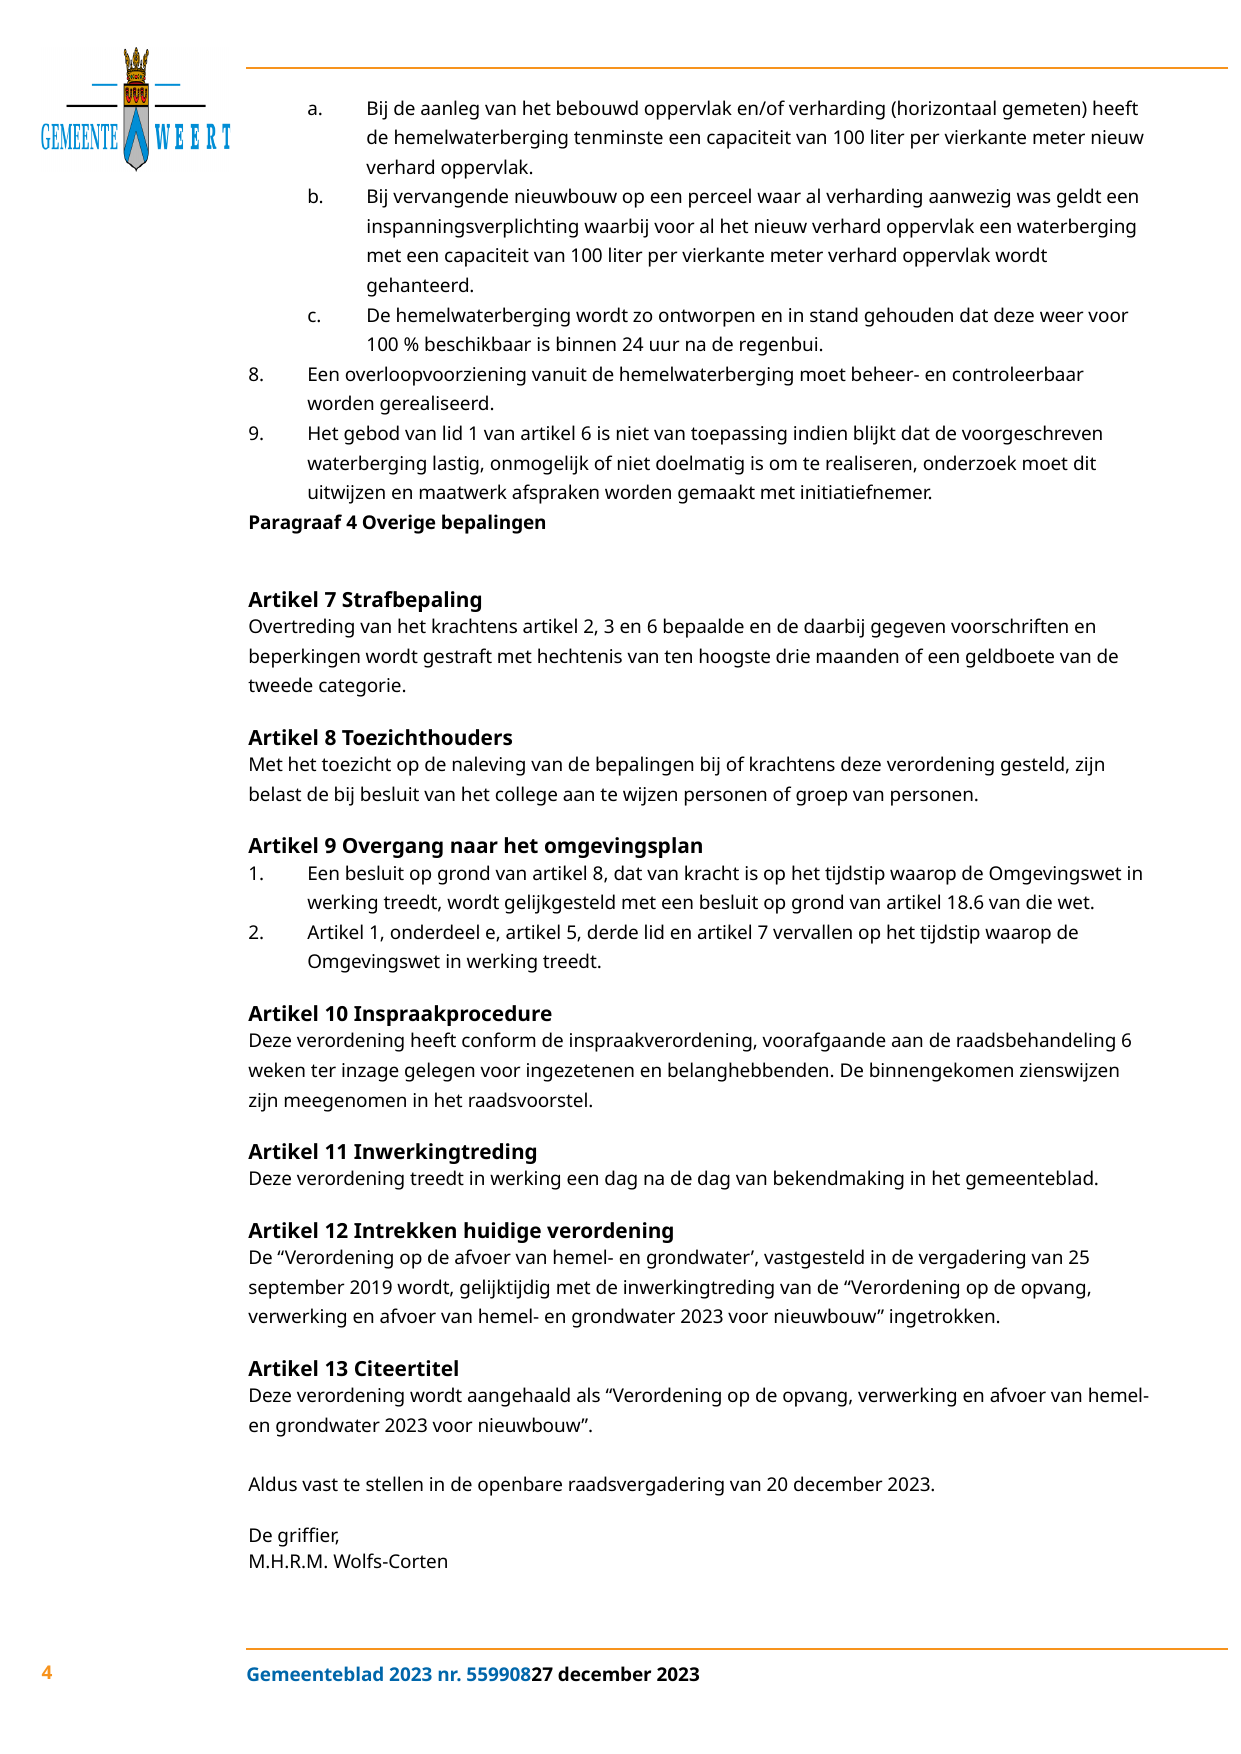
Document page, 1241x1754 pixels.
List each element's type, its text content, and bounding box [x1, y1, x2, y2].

text Deze verordening wordt aangehaald als “Verordening op de opvang, verwerking en afvoer van hemel- en grondwater 2023 voor nieuwbouw”. [248, 1382, 1152, 1438]
text Met het toezicht op de naleving van de bepalingen bij of krachtens deze verordening gesteld, zijn belast de bij besluit van het college aan te wijzen personen of groep van personen. [248, 752, 1152, 807]
text De griffier, [248, 1523, 1152, 1548]
list Artikel 1, onderdeel e, artikel 5, derde lid en artikel 7 vervallen op het tijdstip waarop de Omgevingswet in werking treedt. [248, 919, 1152, 974]
list Het gebod van lid 1 van artikel 6 is niet van toepassing indien blijkt dat de voorgeschreven waterberging lastig, onmogelijk of niet doelmatig is om te realiseren, onderzoek moet dit uitwijzen en maatwerk afspraken worden gemaakt met initiatiefnemer. [248, 420, 1152, 505]
list Bij vervangende nieuwbouw op een perceel waar al verharding aanwezig was geldt een inspanningsverplichting waarbij voor al het nieuw verhard oppervlak een waterberging met een capaciteit van 100 liter per vierkante meter verhard oppervlak wordt gehanteerd. [307, 183, 1152, 298]
text Paragraaf 4 Overige bepalingen [248, 509, 1152, 535]
list De hemelwaterberging wordt zo ontworpen en in stand gehouden dat deze weer voor 100 % beschikbaar is binnen 24 uur na de regenbui. [307, 302, 1152, 357]
text Overtreding van het krachtens artikel 2, 3 en 6 bepaalde en de daarbij gegeven voorschriften en beperkingen wordt gestraft met hechtenis van ten hoogste drie maanden of een geldboete van de tweede categorie. [248, 613, 1152, 698]
text Artikel 7 Strafbepaling [248, 585, 1152, 613]
text Artikel 10 Inspraakprocedure [248, 999, 1152, 1028]
text Artikel 12 Intrekken huidige verordening [248, 1216, 1152, 1244]
text Deze verordening treedt in werking een dag na de dag van bekendmaking in het gemeenteblad. [248, 1166, 1152, 1191]
text Artikel 13 Citeertitel [248, 1354, 1152, 1382]
text Aldus vast te stellen in de openbare raadsvergadering van 20 december 2023. [248, 1471, 1152, 1497]
text Artikel 8 Toezichthouders [248, 723, 1152, 752]
text Artikel 11 Inwerkingtreding [248, 1137, 1152, 1166]
text De “Verordening op de afvoer van hemel- en grondwater’, vastgesteld in de vergadering van 25 september 2019 wordt, gelijktijdig met de inwerkingtreding van de “Verordening op de opvang, verwerking en afvoer van hemel- en grondwater 2023 voor nieuwbouw” ingetrokken. [248, 1244, 1152, 1329]
list Een besluit op grond van artikel 8, dat van kracht is op het tijdstip waarop de Omgevingswet in werking treedt, wordt gelijkgesteld met een besluit op grond van artikel 18.6 van die wet. [248, 860, 1152, 915]
text Artikel 9 Overgang naar het omgevingsplan [248, 832, 1152, 860]
picture [41, 47, 231, 172]
list Een overloopvoorziening vanuit de hemelwaterberging moet beheer- en controleerbaar worden gerealiseerd. [248, 361, 1152, 416]
text Deze verordening heeft conform de inspraakverordening, voorafgaande aan de raadsbehandeling 6 weken ter inzage gelegen voor ingezetenen en belanghebbenden. De binnengekomen zienswijzen zijn meegenomen in het raadsvoorstel. [248, 1028, 1152, 1112]
text M.H.R.M. Wolfs-Corten [248, 1548, 1152, 1574]
list Bij de aanleg van het bebouwd oppervlak en/of verharding (horizontaal gemeten) heeft de hemelwaterberging tenminste een capaciteit van 100 liter per vierkante meter nieuw verhard oppervlak. [307, 95, 1152, 180]
